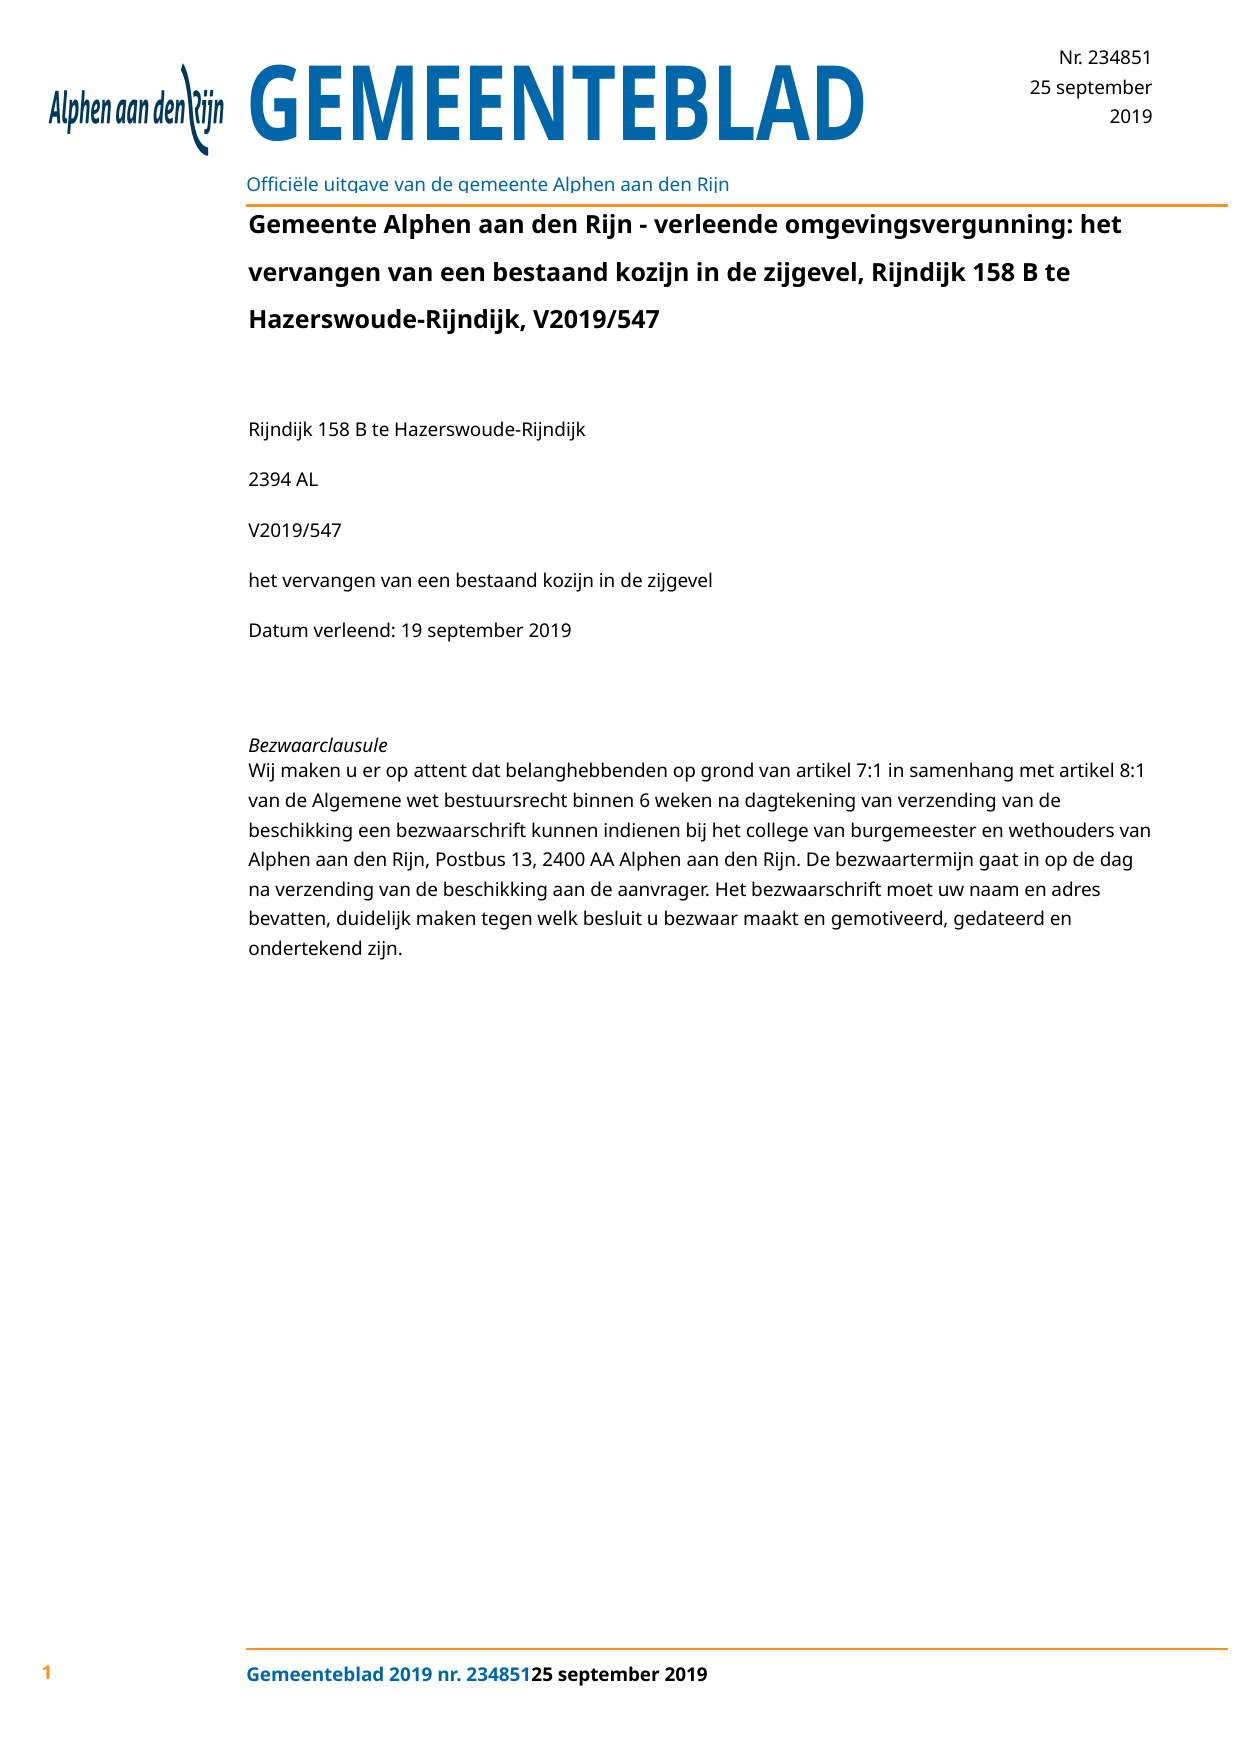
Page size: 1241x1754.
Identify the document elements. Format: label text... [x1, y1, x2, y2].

text het vervangen van een bestaand kozijn in de zijgevel [248, 567, 1152, 593]
text Gemeente Alphen aan den Rijn - verleende omgevingsvergunning: het vervangen van een bestaand kozijn in de zijgevel, Rijndijk 158 B te Hazerswoude-Rijndijk, V2019/547 [248, 207, 1152, 336]
text Datum verleend: 19 september 2019 [248, 618, 1152, 643]
text V2019/547 [248, 517, 1152, 542]
text 2394 AL [248, 466, 1152, 492]
text Rijndijk 158 B te Hazerswoude-Rijndijk [248, 416, 1152, 442]
text Bezwaarclausule [248, 732, 1152, 758]
text Wij maken u er op attent dat belanghebbenden op grond van artikel 7:1 in samenhang met artikel 8:1 van de Algemene wet bestuursrecht binnen 6 weken na dagtekening van verzending van de beschikking een bezwaarschrift kunnen indienen bij het college van burgemeester en wethouders van Alphen aan den Rijn, Postbus 13, 2400 AA Alphen aan den Rijn. De bezwaartermijn gaat in op de dag na verzending van de beschikking aan de aanvrager. Het bezwaarschrift moet uw naam en adres bevatten, duidelijk maken tegen welk besluit u bezwaar maakt en gemotiveerd, gedateerd en ondertekend zijn. [248, 758, 1152, 961]
picture [41, 47, 231, 172]
